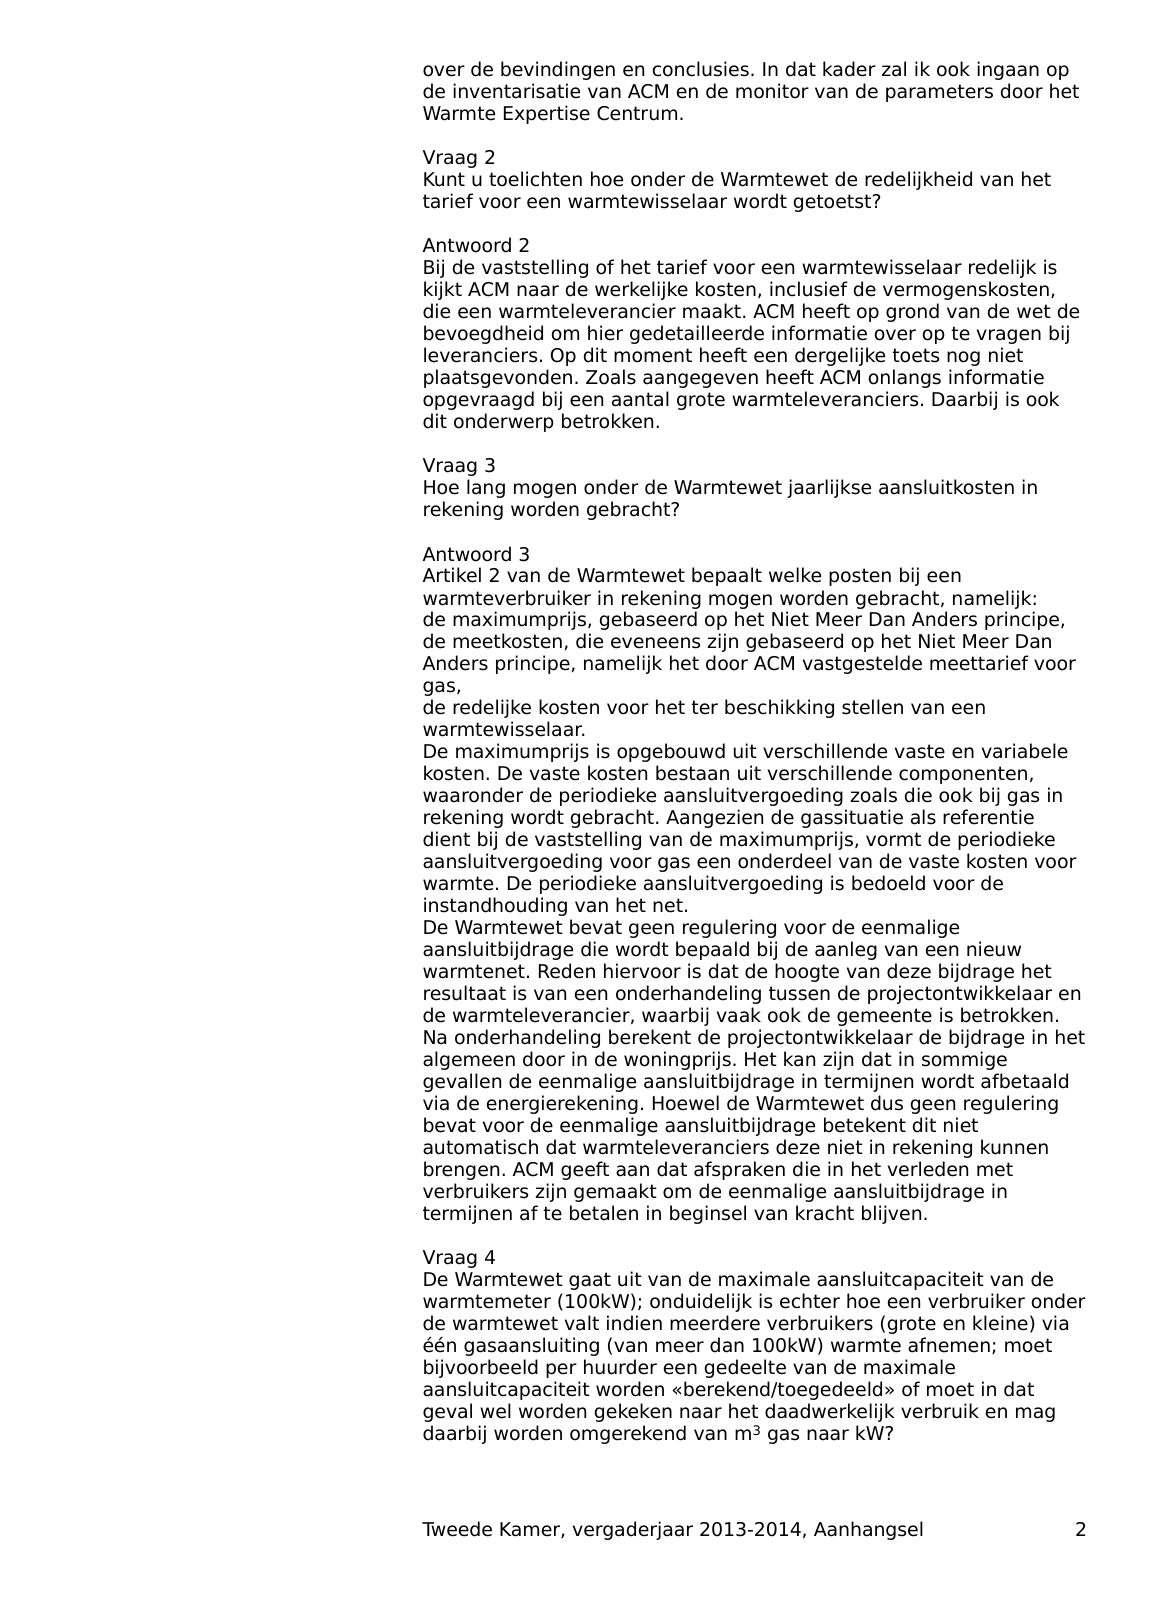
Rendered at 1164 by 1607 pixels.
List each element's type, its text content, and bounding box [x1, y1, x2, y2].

text Antwoord 3 [422, 543, 1087, 565]
text Kunt u toelichten hoe onder de Warmtewet de redelijkheid van het tarief voor een warmtewisselaar wordt getoetst? [422, 169, 1087, 213]
text Bij de vaststelling of het tarief voor een warmtewisselaar redelijk is kijkt ACM naar de werkelijke kosten, inclusief de vermogenskosten, die een warmteleverancier maakt. ACM heeft op grond van de wet de bevoegdheid om hier gedetailleerde informatie over op te vragen bij leveranciers. Op dit moment heeft een dergelijke toets nog niet plaatsgevonden. Zoals aangegeven heeft ACM onlangs informatie opgevraagd bij een aantal grote warmteleveranciers. Daarbij is ook dit onderwerp betrokken. [422, 257, 1087, 433]
text Antwoord 2 [422, 235, 1087, 257]
text Vraag 3 [422, 455, 1087, 477]
text Artikel 2 van de Warmtewet bepaalt welke posten bij een warmteverbruiker in rekening mogen worden gebracht, namelijk: [422, 565, 1087, 609]
text De maximumprijs is opgebouwd uit verschillende vaste en variabele kosten. De vaste kosten bestaan uit verschillende componenten, waaronder de periodieke aansluitvergoeding zoals die ook bij gas in rekening wordt gebracht. Aangezien de gassituatie als referentie dient bij de vaststelling van de maximumprijs, vormt de periodieke aansluitvergoeding voor gas een onderdeel van de vaste kosten voor warmte. De periodieke aansluitvergoeding is bedoeld voor de instandhouding van het net. [422, 741, 1087, 917]
text De Warmtewet bevat geen regulering voor de eenmalige aansluitbijdrage die wordt bepaald bij de aanleg van een nieuw warmtenet. Reden hiervoor is dat de hoogte van deze bijdrage het resultaat is van een onderhandeling tussen de projectontwikkelaar en de warmteleverancier, waarbij vaak ook de gemeente is betrokken. Na onderhandeling berekent de projectontwikkelaar de bijdrage in het algemeen door in de woningprijs. Het kan zijn dat in sommige gevallen de eenmalige aansluitbijdrage in termijnen wordt afbetaald via de energierekening. Hoewel de Warmtewet dus geen regulering bevat voor de eenmalige aansluitbijdrage betekent dit niet automatisch dat warmteleveranciers deze niet in rekening kunnen brengen. ACM geeft aan dat afspraken die in het verleden met verbruikers zijn gemaakt om de eenmalige aansluitbijdrage in termijnen af te betalen in beginsel van kracht blijven. [422, 917, 1087, 1225]
text over de bevindingen en conclusies. In dat kader zal ik ook ingaan op de inventarisatie van ACM en de monitor van de parameters door het Warmte Expertise Centrum. [422, 59, 1087, 125]
text de meetkosten, die eveneens zijn gebaseerd op het Niet Meer Dan Anders principe, namelijk het door ACM vastgestelde meettarief voor gas, [422, 631, 1087, 697]
text Vraag 2 [422, 147, 1087, 169]
text Hoe lang mogen onder de Warmtewet jaarlijkse aansluitkosten in rekening worden gebracht? [422, 477, 1087, 521]
text de maximumprijs, gebaseerd op het Niet Meer Dan Anders principe, [422, 609, 1087, 631]
text De Warmtewet gaat uit van de maximale aansluitcapaciteit van de warmtemeter (100kW); onduidelijk is echter hoe een verbruiker onder de warmtewet valt indien meerdere verbruikers (grote en kleine) via één gasaansluiting (van meer dan 100kW) warmte afnemen; moet bijvoorbeeld per huurder een gedeelte van de maximale aansluitcapaciteit worden «berekend/toegedeeld» of moet in dat geval wel worden gekeken naar het daadwerkelijk verbruik en mag daarbij worden omgerekend van m3 gas naar kW? [422, 1269, 1087, 1445]
text Vraag 4 [422, 1247, 1087, 1269]
text de redelijke kosten voor het ter beschikking stellen van een warmtewisselaar. [422, 697, 1087, 741]
